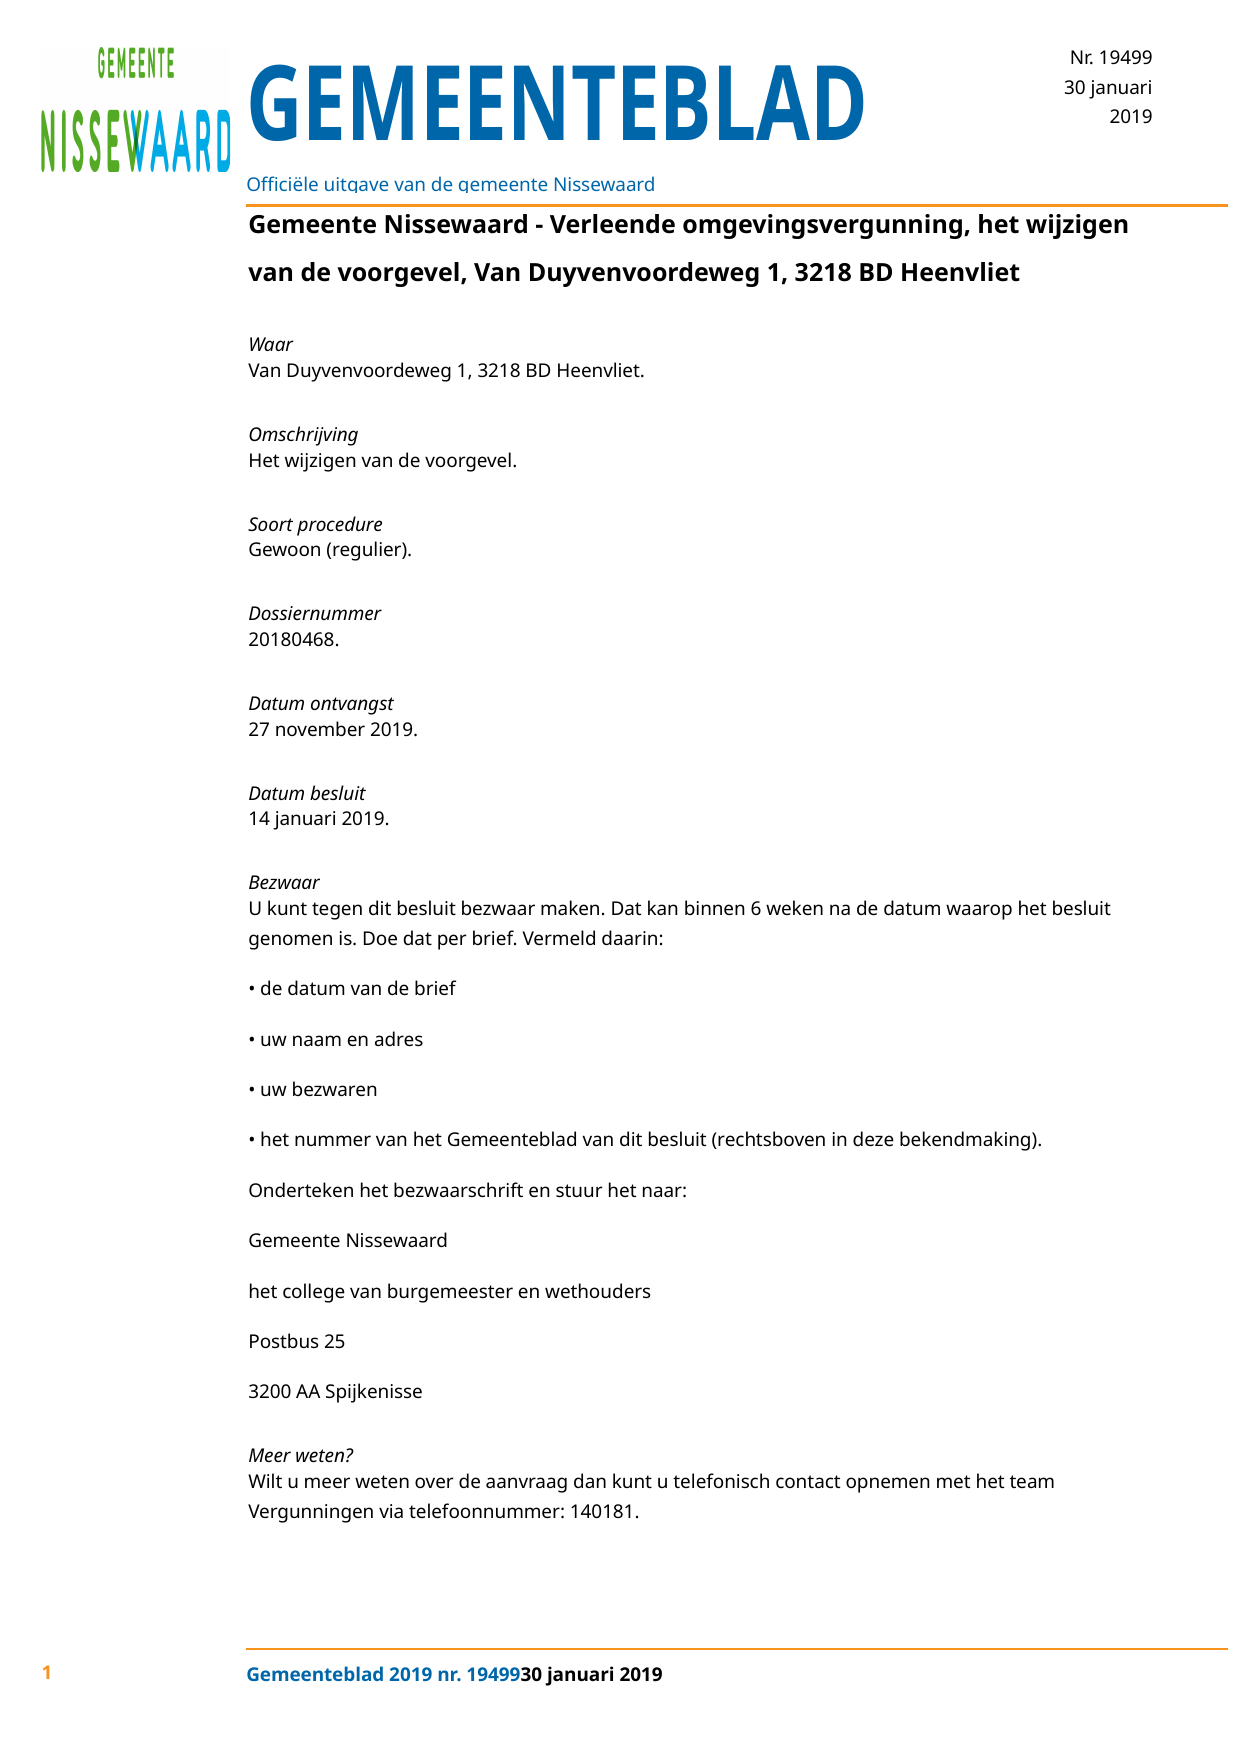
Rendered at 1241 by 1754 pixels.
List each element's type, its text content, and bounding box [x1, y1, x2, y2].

picture [200, 151, 206, 172]
text Soort procedure [248, 511, 1152, 537]
text 27 november 2019. [248, 716, 1152, 742]
text Van Duyvenvoordeweg 1, 3218 BD Heenvliet. [248, 357, 1152, 383]
text Datum besluit [248, 780, 1152, 806]
text • uw naam en adres [248, 1026, 1152, 1051]
text 14 januari 2019. [248, 806, 1152, 831]
text het college van burgemeester en wethouders [248, 1278, 1152, 1303]
picture [222, 122, 227, 160]
text Datum ontvangst [248, 690, 1152, 716]
text Dossiernummer [248, 601, 1152, 626]
text Wilt u meer weten over de aanvraag dan kunt u telefonisch contact opnemen met het team Vergunningen via telefoonnummer: 140181. [248, 1468, 1152, 1524]
text Het wijzigen van de voorgevel. [248, 447, 1152, 473]
text • de datum van de brief [248, 975, 1152, 1001]
text Gemeente Nissewaard - Verleende omgevingsvergunning, het wijzigen van de voorgevel, Van Duyvenvoordeweg 1, 3218 BD Heenvliet [248, 207, 1152, 288]
text • het nummer van het Gemeenteblad van dit besluit (rechtsboven in deze bekendmaking). [248, 1127, 1152, 1152]
text Omschrijving [248, 421, 1152, 447]
text 3200 AA Spijkenisse [248, 1379, 1152, 1404]
text U kunt tegen dit besluit bezwaar maken. Dat kan binnen 6 weken na de datum waarop het besluit genomen is. Doe dat per brief. Vermeld daarin: [248, 895, 1152, 951]
picture [41, 47, 231, 172]
picture [176, 157, 187, 172]
text Meer weten? [248, 1443, 1152, 1468]
text Postbus 25 [248, 1328, 1152, 1354]
picture [154, 157, 165, 172]
text 20180468. [248, 626, 1152, 652]
picture [201, 122, 206, 138]
text Gemeente Nissewaard [248, 1227, 1152, 1253]
text • uw bezwaren [248, 1076, 1152, 1102]
text Onderteken het bezwaarschrift en stuur het naar: [248, 1177, 1152, 1203]
text Waar [248, 331, 1152, 357]
text Bezwaar [248, 869, 1152, 895]
text Gewoon (regulier). [248, 537, 1152, 562]
